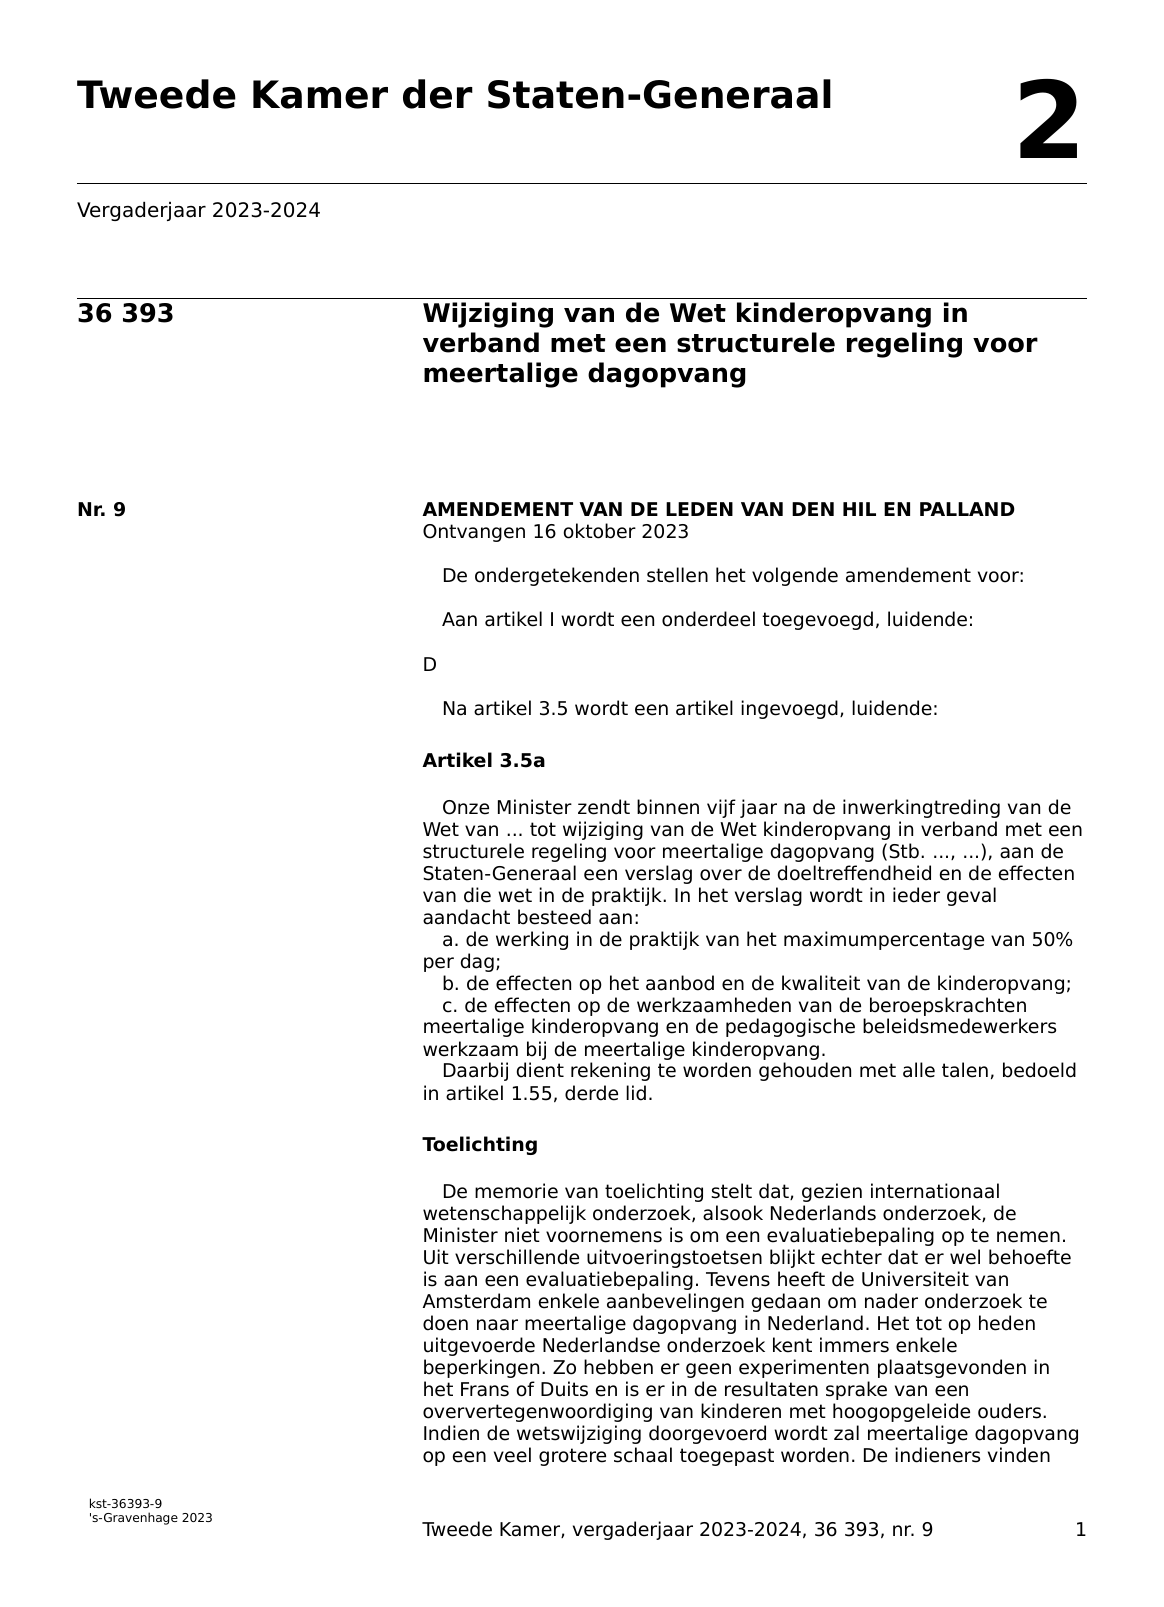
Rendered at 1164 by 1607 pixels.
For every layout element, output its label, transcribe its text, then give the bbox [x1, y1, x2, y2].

text kst-36393-9 [88, 1497, 323, 1511]
subtitle Artikel 3.5a [422, 750, 1087, 772]
text D [422, 653, 1087, 676]
text Aan artikel I wordt een onderdeel toegevoegd, luidende: [422, 609, 1087, 631]
text Ontvangen 16 oktober 2023 [422, 521, 1087, 543]
text De memorie van toelichting stelt dat, gezien internationaal wetenschappelijk onderzoek, alsook Nederlands onderzoek, de Minister niet voornemens is om een evaluatiebepaling op te nemen. Uit verschillende uitvoeringstoetsen blijkt echter dat er wel behoefte is aan een evaluatiebepaling. Tevens heeft de Universiteit van Amsterdam enkele aanbevelingen gedaan om nader onderzoek te doen naar meertalige dagopvang in Nederland. Het tot op heden uitgevoerde Nederlandse onderzoek kent immers enkele beperkingen. Zo hebben er geen experimenten plaatsgevonden in het Frans of Duits en is er in de resultaten sprake van een oververtegenwoordiging van kinderen met hoogopgeleide ouders. Indien de wetswijziging doorgevoerd wordt zal meertalige dagopvang op een veel grotere schaal toegepast worden. De indieners vinden [422, 1181, 1087, 1467]
text 's-Gravenhage 2023 [88, 1511, 323, 1525]
subtitle 36 393 Wijziging van de Wet kinderopvang in verband met een structurele regeling voor meertalige dagopvang [77, 299, 1087, 388]
table_cell Vergaderjaar 2023-2024 [77, 184, 1087, 298]
subtitle Toelichting [422, 1134, 1087, 1156]
text c. de effecten op de werkzaamheden van de beroepskrachten meertalige kinderopvang en de pedagogische beleidsmedewerkers werkzaam bij de meertalige kinderopvang. [422, 994, 1087, 1060]
text a. de werking in de praktijk van het maximumpercentage van 50% per dag; [422, 928, 1087, 972]
table_header 2 [886, 59, 1087, 183]
text De ondergetekenden stellen het volgende amendement voor: [422, 565, 1087, 587]
subtitle Nr. 9 AMENDEMENT VAN DE LEDEN VAN DEN HIL EN PALLAND [77, 499, 1087, 521]
text b. de effecten op het aanbod en de kwaliteit van de kinderopvang; [422, 972, 1087, 994]
table_header Tweede Kamer der Staten-Generaal [77, 59, 886, 183]
text Onze Minister zendt binnen vijf jaar na de inwerkingtreding van de Wet van ... tot wijziging van de Wet kinderopvang in verband met een structurele regeling voor meertalige dagopvang (Stb. ..., ...), aan de Staten-Generaal een verslag over de doeltreffendheid en de effecten van die wet in de praktijk. In het verslag wordt in ieder geval aandacht besteed aan: [422, 797, 1087, 928]
text Na artikel 3.5 wordt een artikel ingevoegd, luidende: [422, 698, 1087, 720]
text Daarbij dient rekening te worden gehouden met alle talen, bedoeld in artikel 1.55, derde lid. [422, 1060, 1087, 1104]
